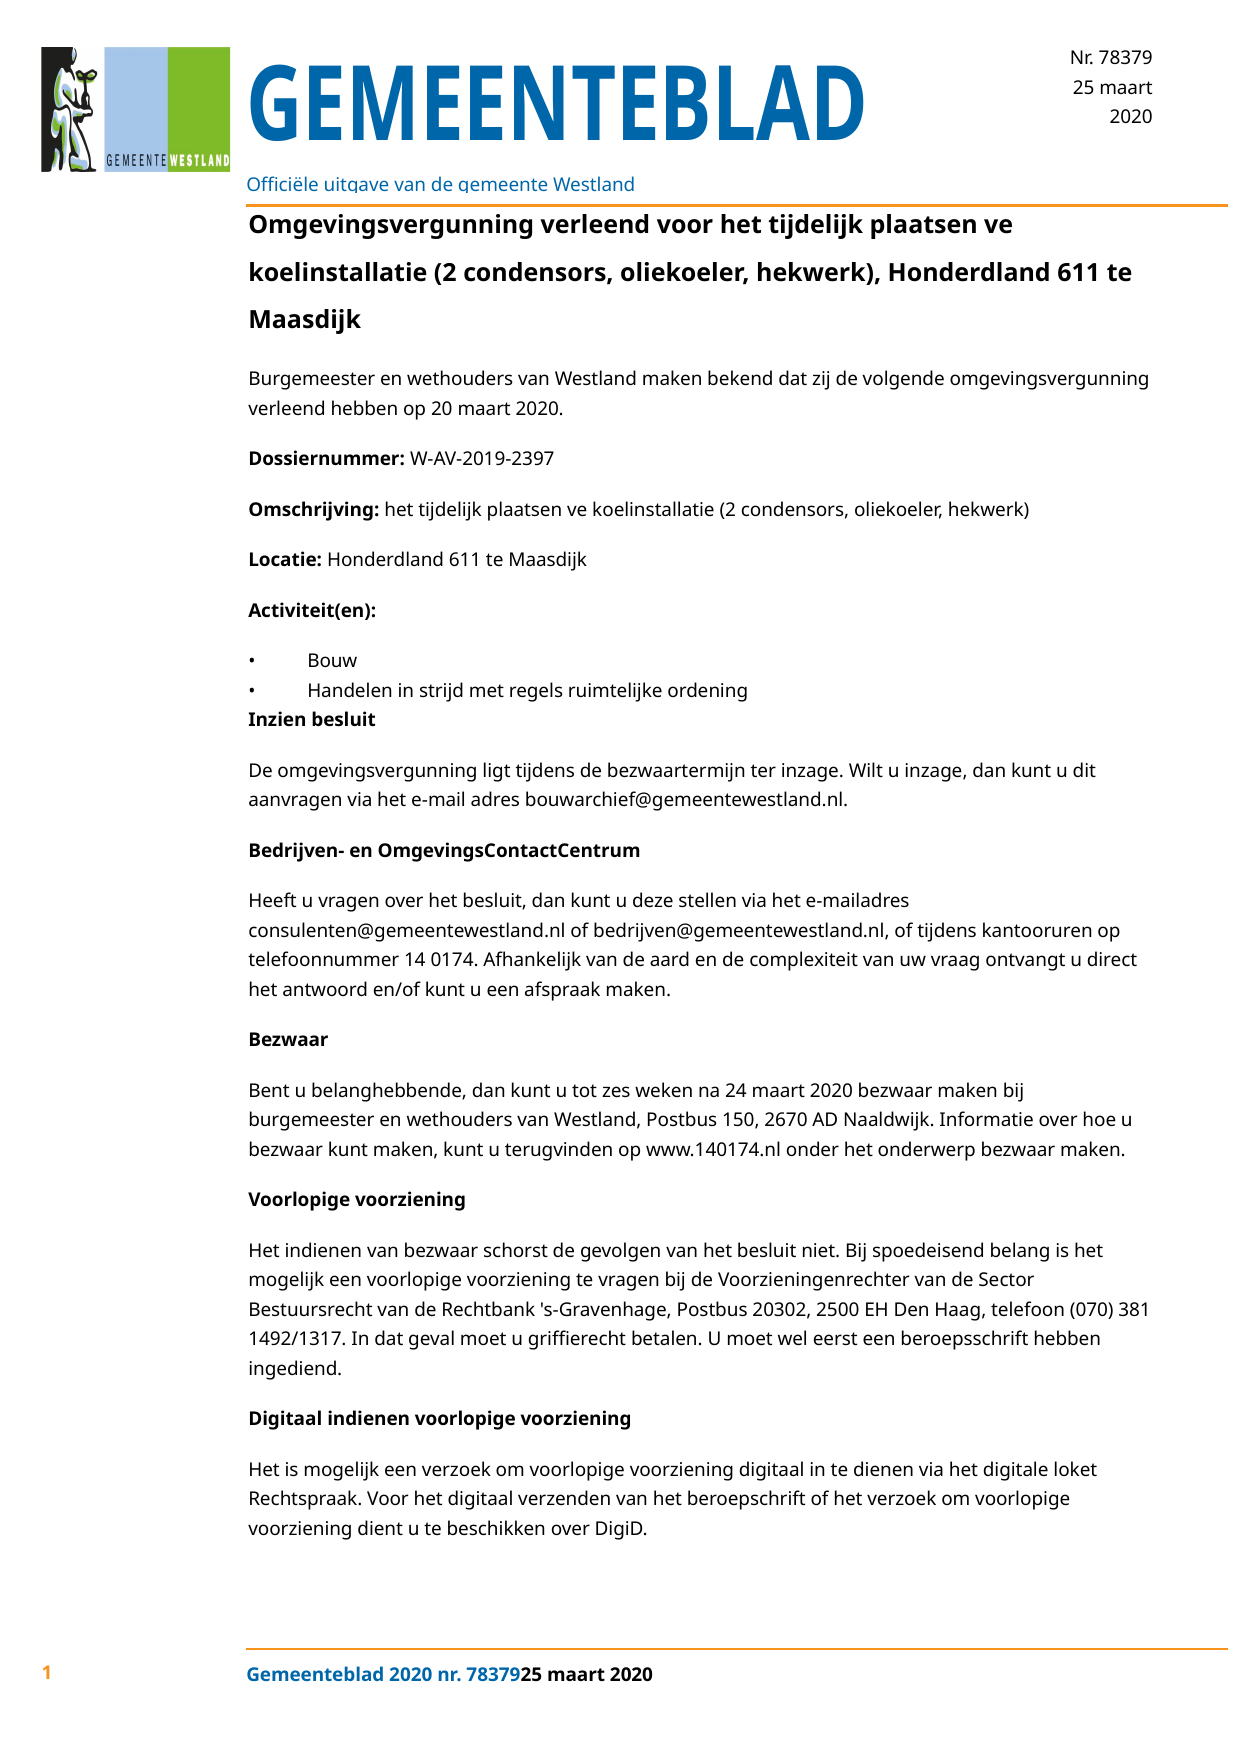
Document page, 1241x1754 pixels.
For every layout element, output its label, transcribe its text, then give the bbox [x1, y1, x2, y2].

list Bouw [248, 647, 1152, 673]
text Omschrijving: het tijdelijk plaatsen ve koelinstallatie (2 condensors, oliekoeler, hekwerk) [248, 496, 1152, 522]
text Bedrijven- en OmgevingsContactCentrum [248, 837, 1152, 862]
text De omgevingsvergunning ligt tijdens de bezwaartermijn ter inzage. Wilt u inzage, dan kunt u dit aanvragen via het e-mail adres bouwarchief@gemeentewestland.nl. [248, 757, 1152, 812]
text Locatie: Honderdland 611 te Maasdijk [248, 546, 1152, 572]
text Het indienen van bezwaar schorst de gevolgen van het besluit niet. Bij spoedeisend belang is het mogelijk een voorlopige voorziening te vragen bij de Voorzieningenrechter van de Sector Bestuursrecht van de Rechtbank 's-Gravenhage, Postbus 20302, 2500 EH Den Haag, telefoon (070) 381 1492/1317. In dat geval moet u griffierecht betalen. U moet wel eerst een beroepsschrift hebben ingediend. [248, 1237, 1152, 1381]
text Bezwaar [248, 1026, 1152, 1052]
text Heeft u vragen over het besluit, dan kunt u deze stellen via het e-mailadres consulenten@gemeentewestland.nl of bedrijven@gemeentewestland.nl, of tijdens kantooruren op telefoonnummer 14 0174. Afhankelijk van de aard en de complexiteit van uw vraag ontvangt u direct het antwoord en/of kunt u een afspraak maken. [248, 887, 1152, 1002]
text Burgemeester en wethouders van Westland maken bekend dat zij de volgende omgevingsvergunning verleend hebben op 20 maart 2020. [248, 366, 1152, 421]
text Activiteit(en): [248, 597, 1152, 622]
text Het is mogelijk een verzoek om voorlopige voorziening digitaal in te dienen via het digitale loket Rechtspraak. Voor het digitaal verzenden van het beroepschrift of het verzoek om voorlopige voorziening dient u te beschikken over DigiD. [248, 1456, 1152, 1541]
text Voorlopige voorziening [248, 1186, 1152, 1212]
picture [41, 47, 231, 172]
text Bent u belanghebbende, dan kunt u tot zes weken na 24 maart 2020 bezwaar maken bij burgemeester en wethouders van Westland, Postbus 150, 2670 AD Naaldwijk. Informatie over hoe u bezwaar kunt maken, kunt u terugvinden op www.140174.nl onder het onderwerp bezwaar maken. [248, 1077, 1152, 1162]
text Digitaal indienen voorlopige voorziening [248, 1406, 1152, 1431]
text Omgevingsvergunning verleend voor het tijdelijk plaatsen ve koelinstallatie (2 condensors, oliekoeler, hekwerk), Honderdland 611 te Maasdijk [248, 207, 1152, 336]
text Inzien besluit [248, 706, 1152, 732]
text Dossiernummer: W-AV-2019-2397 [248, 446, 1152, 471]
list Handelen in strijd met regels ruimtelijke ordening [248, 677, 1152, 702]
